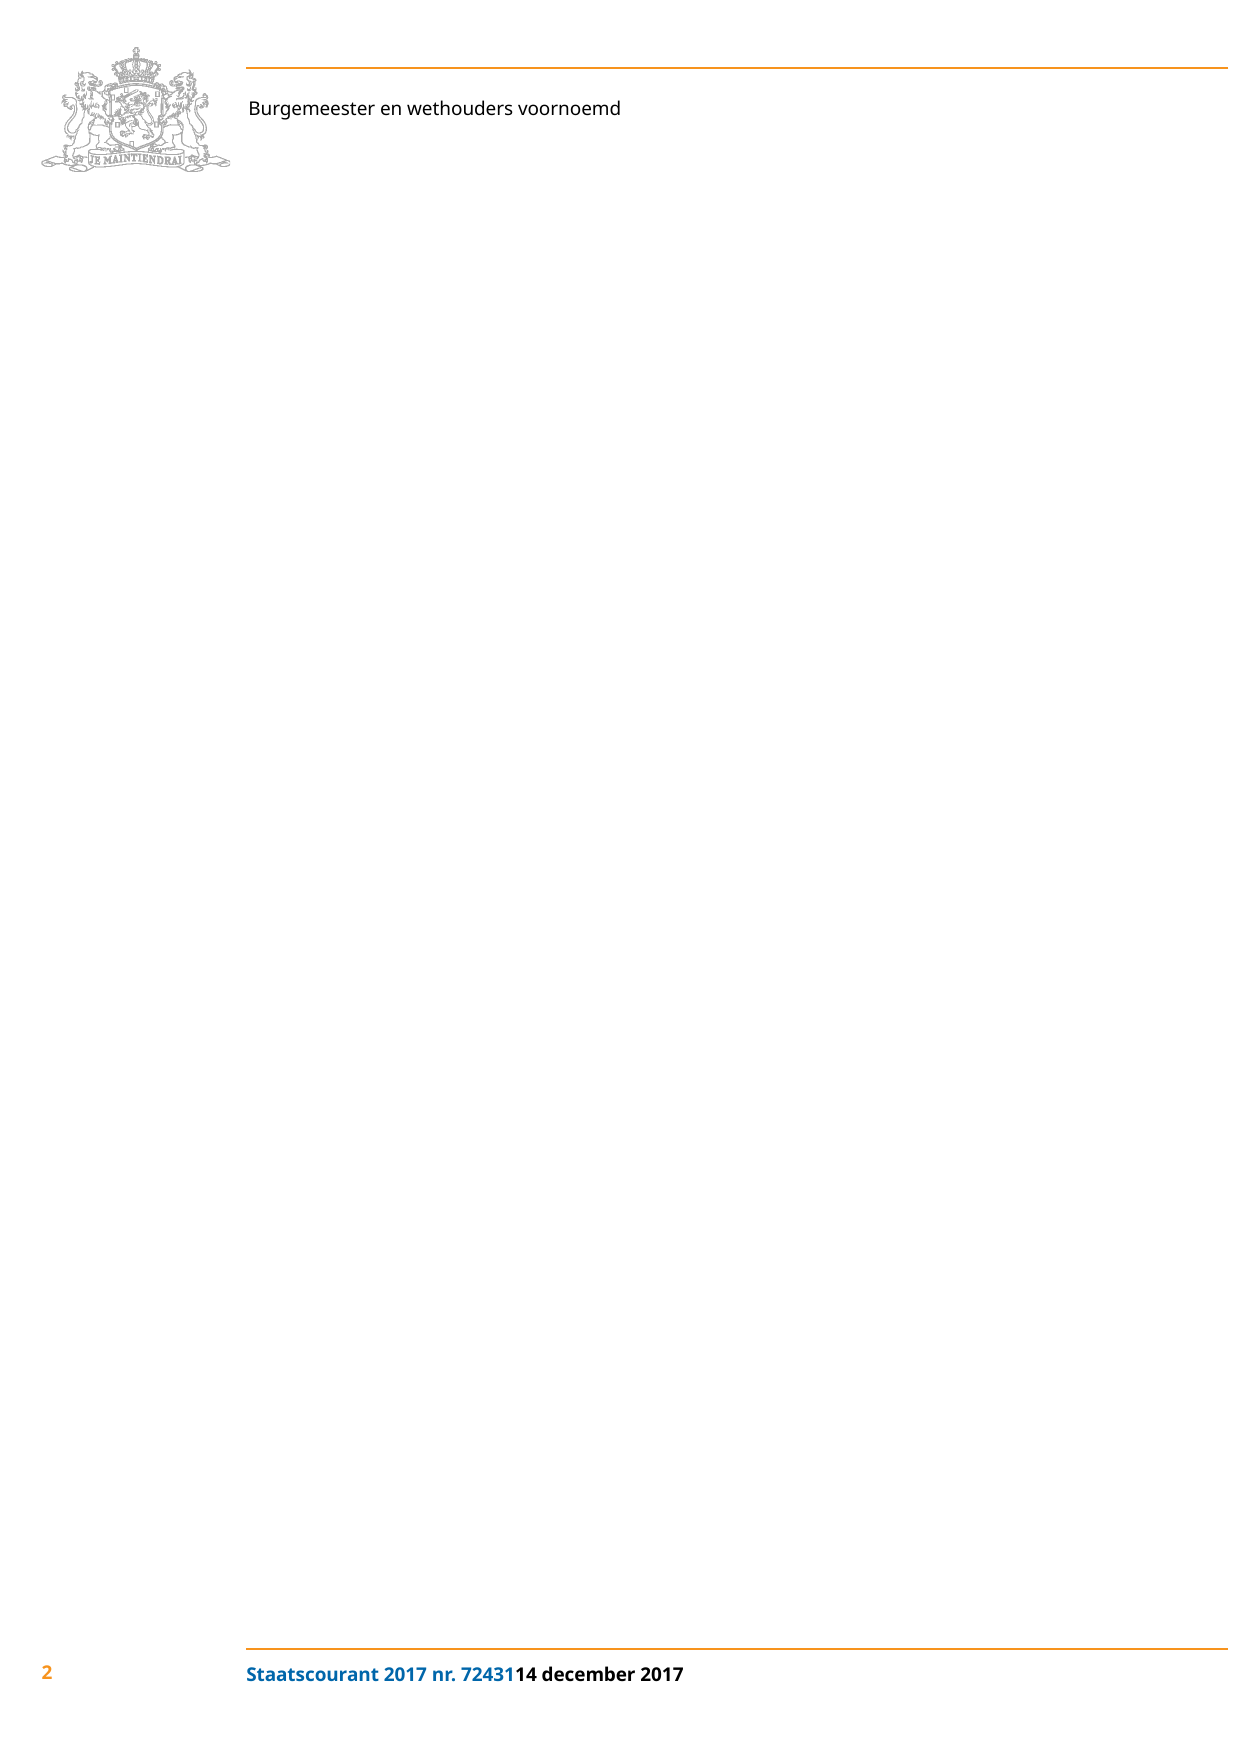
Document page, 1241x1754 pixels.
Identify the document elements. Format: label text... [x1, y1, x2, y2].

text Burgemeester en wethouders voornoemd [248, 95, 1152, 121]
picture [41, 47, 231, 172]
